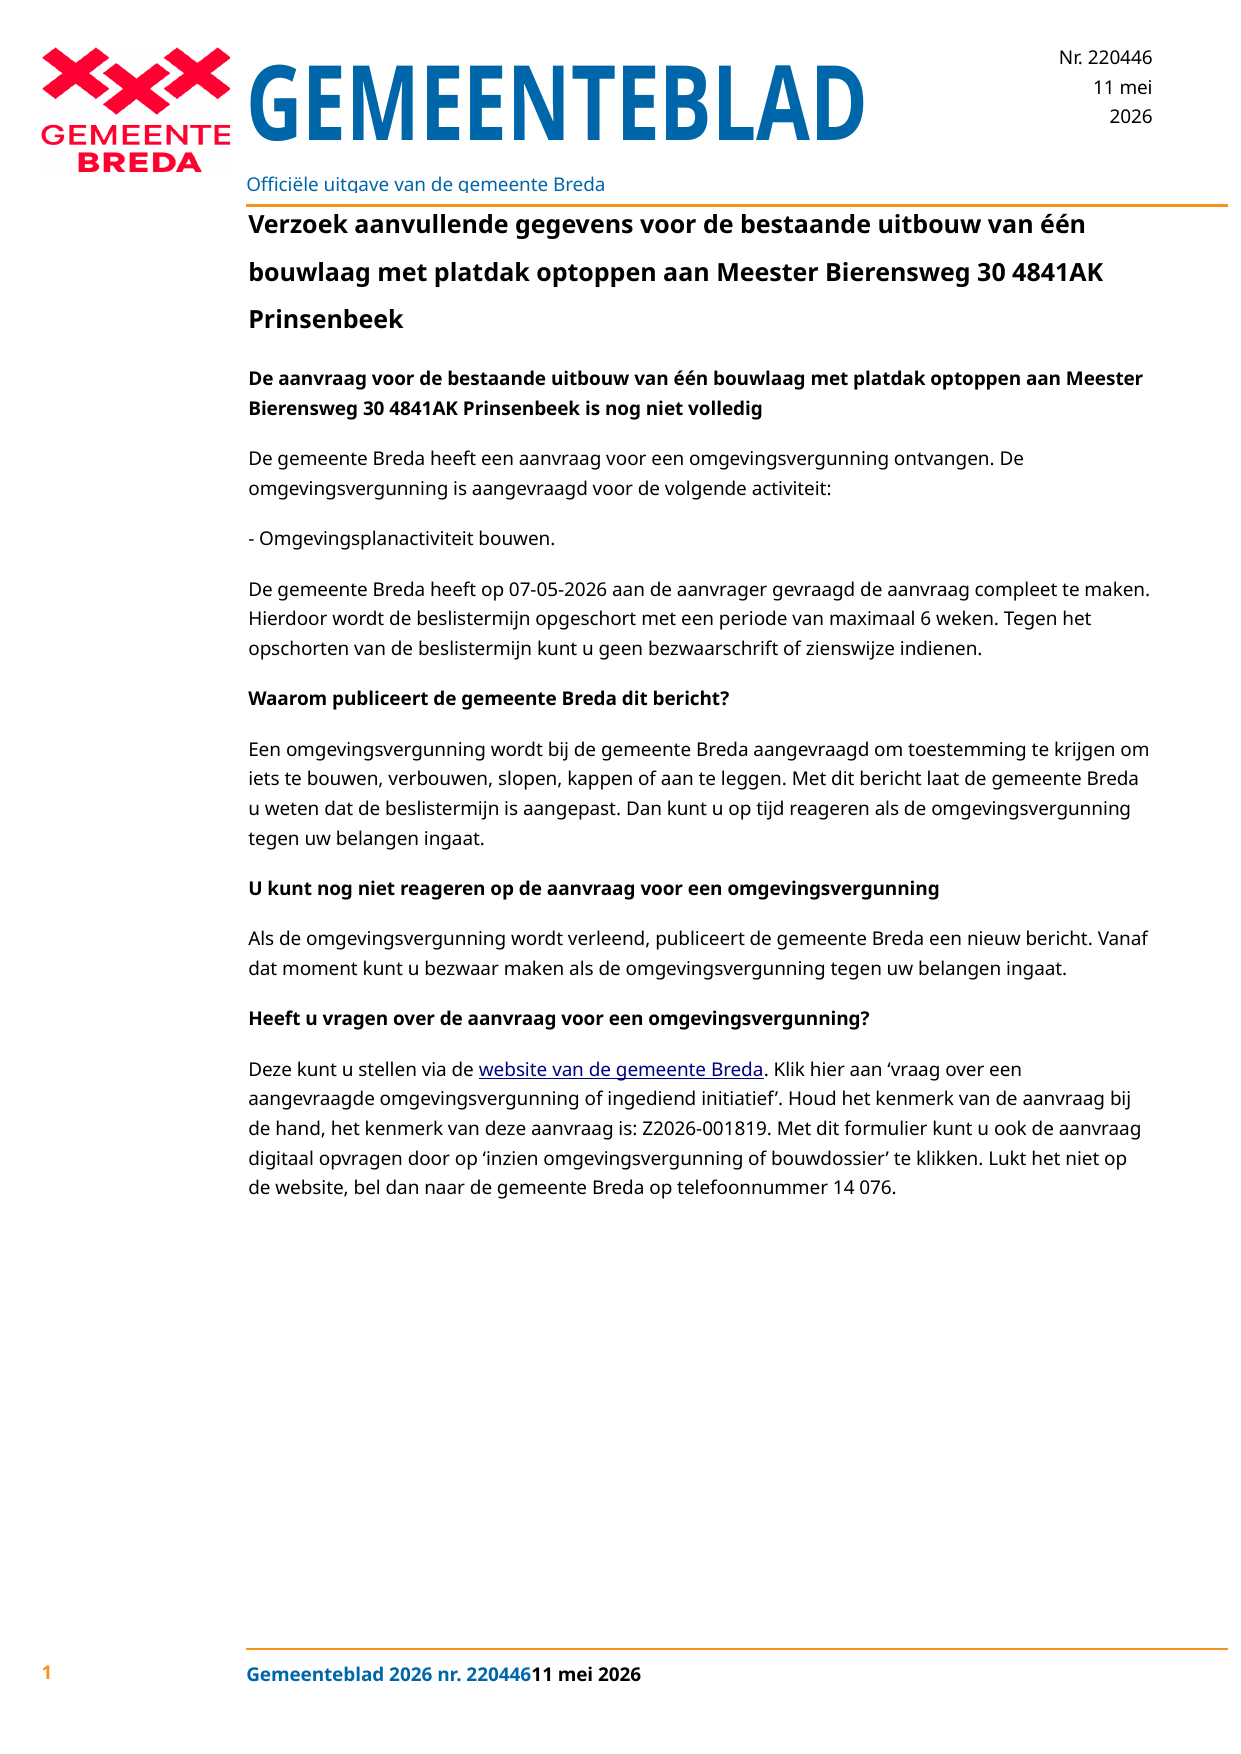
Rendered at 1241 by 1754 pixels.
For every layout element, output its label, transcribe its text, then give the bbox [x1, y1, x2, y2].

text Deze kunt u stellen via de website van de gemeente Breda. Klik hier aan ‘vraag over een aangevraagde omgevingsvergunning of ingediend initiatief’. Houd het kenmerk van de aanvraag bij de hand, het kenmerk van deze aanvraag is: Z2026-001819. Met dit formulier kunt u ook de aanvraag digitaal opvragen door op ‘inzien omgevingsvergunning of bouwdossier’ te klikken. Lukt het niet op de website, bel dan naar de gemeente Breda op telefoonnummer 14 076. [248, 1056, 1152, 1200]
text U kunt nog niet reageren op de aanvraag voor een omgevingsvergunning [248, 875, 1152, 901]
text - Omgevingsplanactiviteit bouwen. [248, 526, 1152, 551]
text Heeft u vragen over de aanvraag voor een omgevingsvergunning? [248, 1006, 1152, 1031]
text Een omgevingsvergunning wordt bij de gemeente Breda aangevraagd om toestemming te krijgen om iets te bouwen, verbouwen, slopen, kappen of aan te leggen. Met dit bericht laat de gemeente Breda u weten dat de beslistermijn is aangepast. Dan kunt u op tijd reageren als de omgevingsvergunning tegen uw belangen ingaat. [248, 736, 1152, 850]
text Waarom publiceert de gemeente Breda dit bericht? [248, 686, 1152, 711]
picture [41, 47, 231, 172]
text De gemeente Breda heeft op 07-05-2026 aan de aanvrager gevraagd de aanvraag compleet te maken. Hierdoor wordt de beslistermijn opgeschort met een periode van maximaal 6 weken. Tegen het opschorten van de beslistermijn kunt u geen bezwaarschrift of zienswijze indienen. [248, 576, 1152, 661]
text De gemeente Breda heeft een aanvraag voor een omgevingsvergunning ontvangen. De omgevingsvergunning is aangevraagd voor de volgende activiteit: [248, 446, 1152, 501]
text Verzoek aanvullende gegevens voor de bestaande uitbouw van één bouwlaag met platdak optoppen aan Meester Bierensweg 30 4841AK Prinsenbeek [248, 207, 1152, 336]
text De aanvraag voor de bestaande uitbouw van één bouwlaag met platdak optoppen aan Meester Bierensweg 30 4841AK Prinsenbeek is nog niet volledig [248, 366, 1152, 421]
text Als de omgevingsvergunning wordt verleend, publiceert de gemeente Breda een nieuw bericht. Vanaf dat moment kunt u bezwaar maken als de omgevingsvergunning tegen uw belangen ingaat. [248, 926, 1152, 981]
